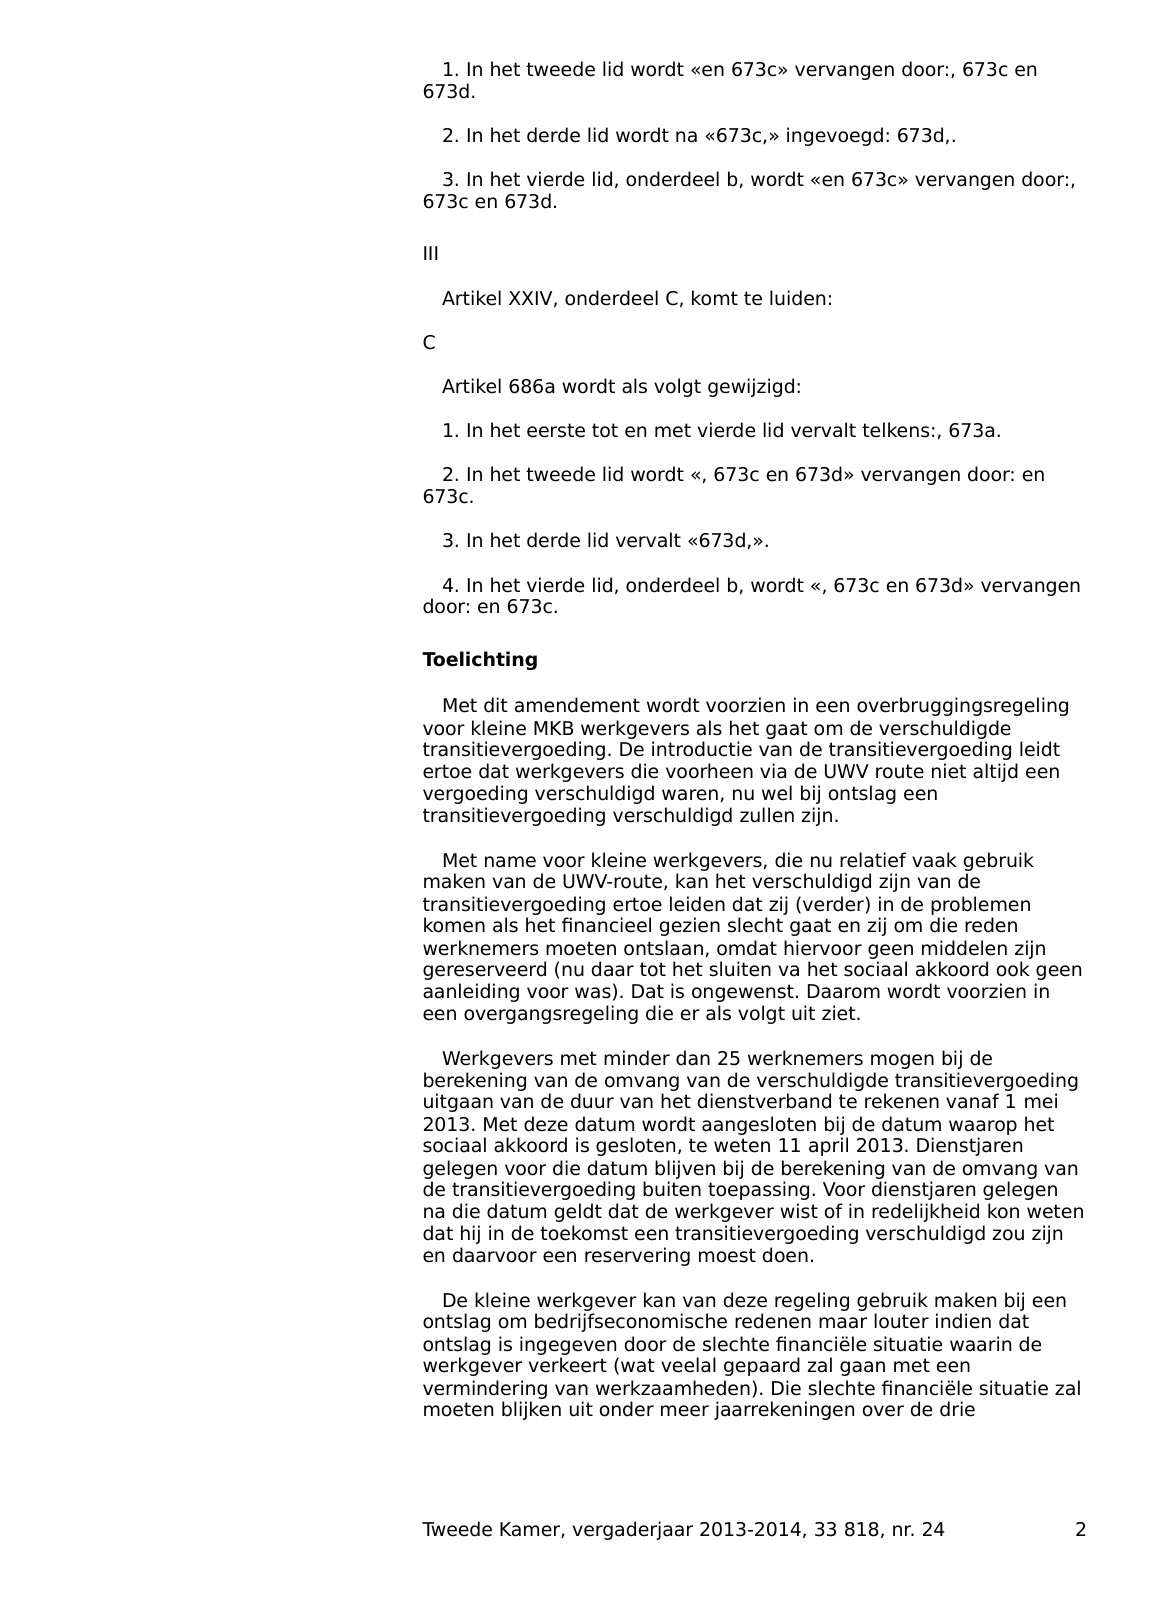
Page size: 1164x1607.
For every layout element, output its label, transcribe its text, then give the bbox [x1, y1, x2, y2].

text 4. In het vierde lid, onderdeel b, wordt «, 673c en 673d» vervangen door: en 673c. [422, 574, 1087, 618]
text Artikel 686a wordt als volgt gewijzigd: [422, 376, 1087, 398]
text 2. In het derde lid wordt na «673c,» ingevoegd: 673d,. [422, 125, 1087, 147]
text Met dit amendement wordt voorzien in een overbruggingsregeling voor kleine MKB werkgevers als het gaat om de verschuldigde transitievergoeding. De introductie van de transitievergoeding leidt ertoe dat werkgevers die voorheen via de UWV route niet altijd een vergoeding verschuldigd waren, nu wel bij ontslag een transitievergoeding verschuldigd zullen zijn. [422, 695, 1087, 827]
text Werkgevers met minder dan 25 werknemers mogen bij de berekening van de omvang van de verschuldigde transitievergoeding uitgaan van de duur van het dienstverband te rekenen vanaf 1 mei 2013. Met deze datum wordt aangesloten bij de datum waarop het sociaal akkoord is gesloten, te weten 11 april 2013. Dienstjaren gelegen voor die datum blijven bij de berekening van de omvang van de transitievergoeding buiten toepassing. Voor dienstjaren gelegen na die datum geldt dat de werkgever wist of in redelijkheid kon weten dat hij in de toekomst een transitievergoeding verschuldigd zou zijn en daarvoor een reservering moest doen. [422, 1047, 1087, 1267]
text 3. In het vierde lid, onderdeel b, wordt «en 673c» vervangen door:, 673c en 673d. [422, 169, 1087, 213]
subtitle Toelichting [422, 648, 1087, 670]
text 1. In het eerste tot en met vierde lid vervalt telkens:, 673a. [422, 420, 1087, 442]
text C [422, 332, 1087, 354]
text Artikel XXIV, onderdeel C, komt te luiden: [422, 287, 1087, 309]
text Met name voor kleine werkgevers, die nu relatief vaak gebruik maken van de UWV-route, kan het verschuldigd zijn van de transitievergoeding ertoe leiden dat zij (verder) in de problemen komen als het financieel gezien slecht gaat en zij om die reden werknemers moeten ontslaan, omdat hiervoor geen middelen zijn gereserveerd (nu daar tot het sluiten va het sociaal akkoord ook geen aanleiding voor was). Dat is ongewenst. Daarom wordt voorzien in een overgangsregeling die er als volgt uit ziet. [422, 849, 1087, 1025]
text 1. In het tweede lid wordt «en 673c» vervangen door:, 673c en 673d. [422, 59, 1087, 103]
text 3. In het derde lid vervalt «673d,». [422, 530, 1087, 552]
subtitle III [422, 243, 1087, 265]
text 2. In het tweede lid wordt «, 673c en 673d» vervangen door: en 673c. [422, 464, 1087, 508]
text De kleine werkgever kan van deze regeling gebruik maken bij een ontslag om bedrijfseconomische redenen maar louter indien dat ontslag is ingegeven door de slechte financiële situatie waarin de werkgever verkeert (wat veelal gepaard zal gaan met een vermindering van werkzaamheden). Die slechte financiële situatie zal moeten blijken uit onder meer jaarrekeningen over de drie [422, 1289, 1087, 1421]
